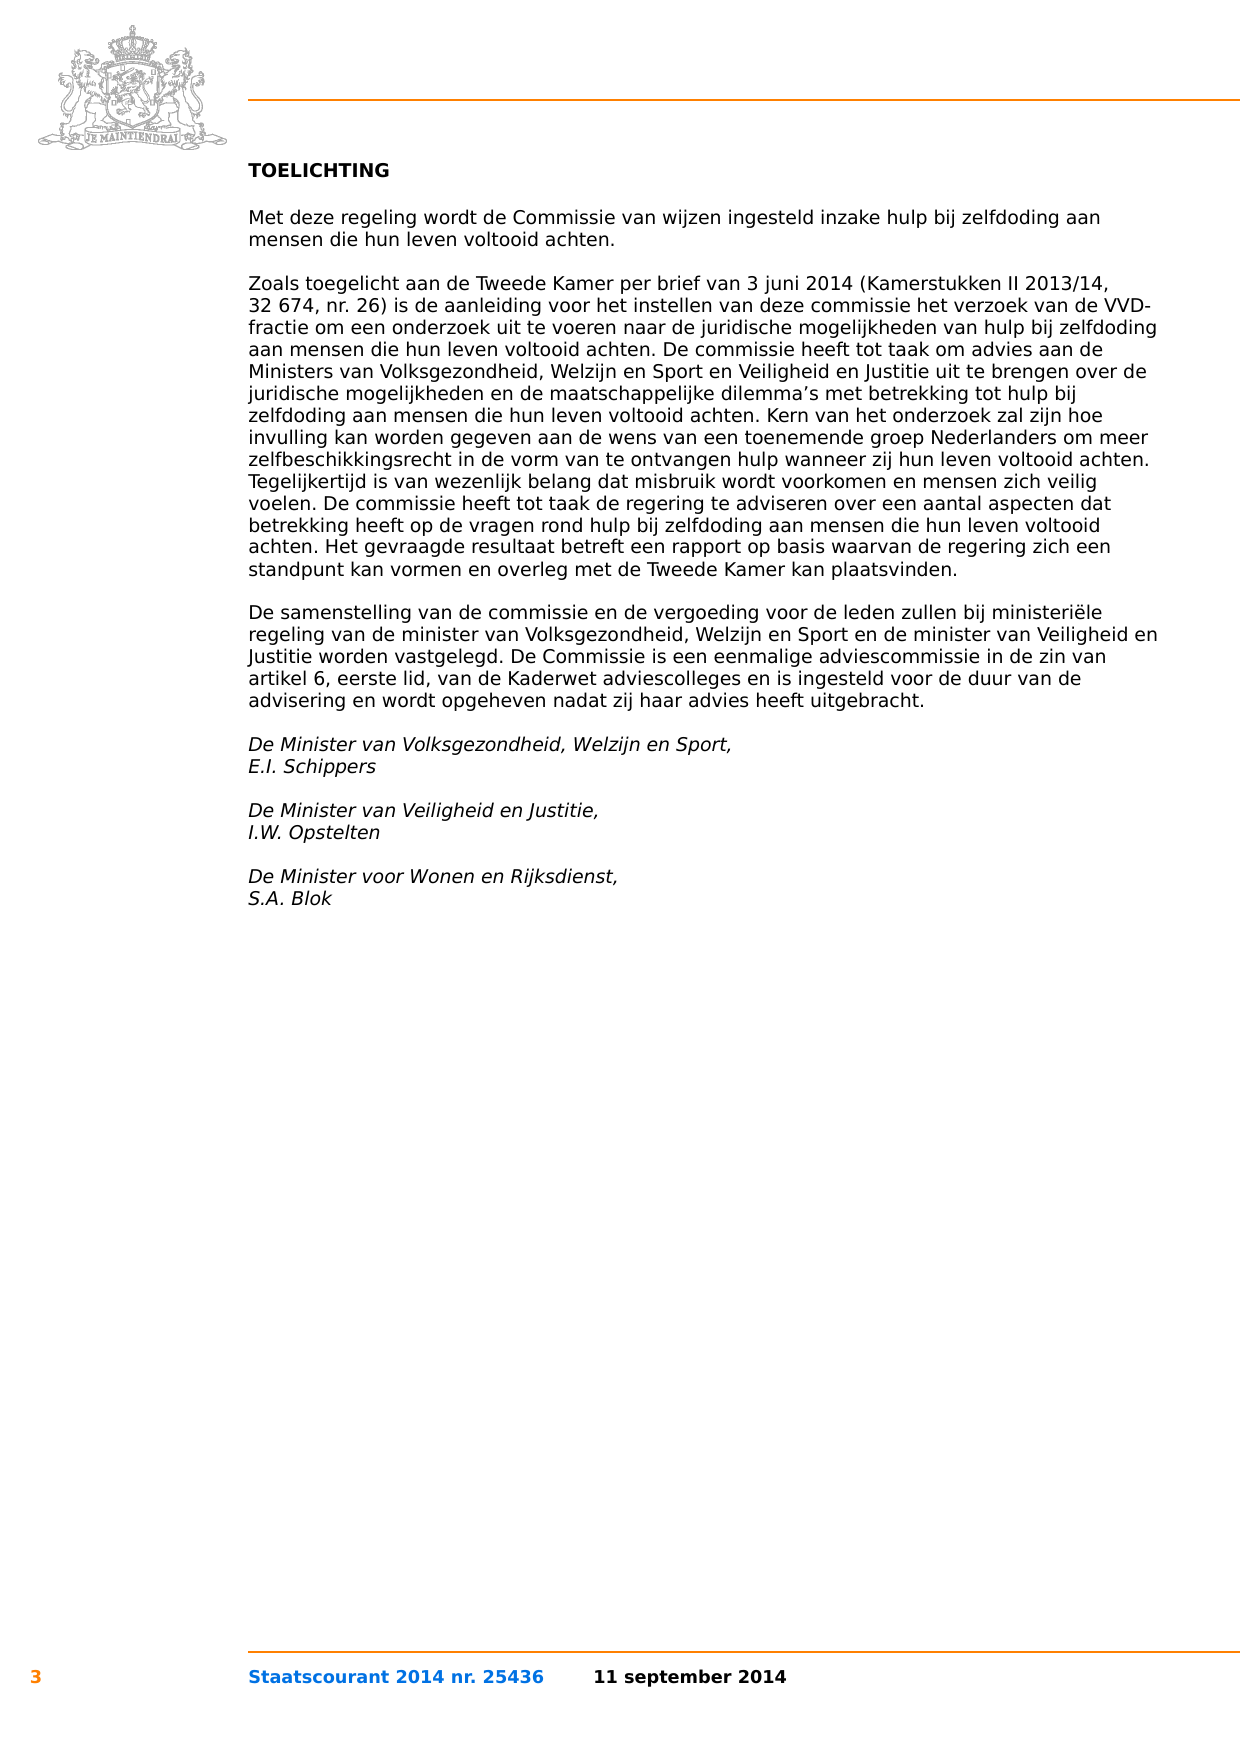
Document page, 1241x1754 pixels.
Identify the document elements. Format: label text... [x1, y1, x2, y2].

subtitle TOELICHTING [248, 160, 1163, 182]
text De Minister voor Wonen en Rijksdienst, S.A. Blok [248, 866, 1163, 910]
picture [38, 25, 227, 150]
text De samenstelling van de commissie en de vergoeding voor de leden zullen bij ministeriële regeling van de minister van Volksgezondheid, Welzijn en Sport en de minister van Veiligheid en Justitie worden vastgelegd. De Commissie is een eenmalige adviescommissie in de zin van artikel 6, eerste lid, van de Kaderwet adviescolleges en is ingesteld voor de duur van de advisering en wordt opgeheven nadat zij haar advies heeft uitgebracht. [248, 602, 1163, 712]
text De Minister van Veiligheid en Justitie, I.W. Opstelten [248, 800, 1163, 844]
text De Minister van Volksgezondheid, Welzijn en Sport, E.I. Schippers [248, 734, 1163, 778]
text Zoals toegelicht aan de Tweede Kamer per brief van 3 juni 2014 (Kamerstukken II 2013/14, 32 674, nr. 26) is de aanleiding voor het instellen van deze commissie het verzoek van de VVD-fractie om een onderzoek uit te voeren naar de juridische mogelijkheden van hulp bij zelfdoding aan mensen die hun leven voltooid achten. De commissie heeft tot taak om advies aan de Ministers van Volksgezondheid, Welzijn en Sport en Veiligheid en Justitie uit te brengen over de juridische mogelijkheden en de maatschappelijke dilemma’s met betrekking tot hulp bij zelfdoding aan mensen die hun leven voltooid achten. Kern van het onderzoek zal zijn hoe invulling kan worden gegeven aan de wens van een toenemende groep Nederlanders om meer zelfbeschikkingsrecht in de vorm van te ontvangen hulp wanneer zij hun leven voltooid achten. Tegelijkertijd is van wezenlijk belang dat misbruik wordt voorkomen en mensen zich veilig voelen. De commissie heeft tot taak de regering te adviseren over een aantal aspecten dat betrekking heeft op de vragen rond hulp bij zelfdoding aan mensen die hun leven voltooid achten. Het gevraagde resultaat betreft een rapport op basis waarvan de regering zich een standpunt kan vormen en overleg met de Tweede Kamer kan plaatsvinden. [248, 273, 1163, 580]
text Met deze regeling wordt de Commissie van wijzen ingesteld inzake hulp bij zelfdoding aan mensen die hun leven voltooid achten. [248, 207, 1163, 251]
